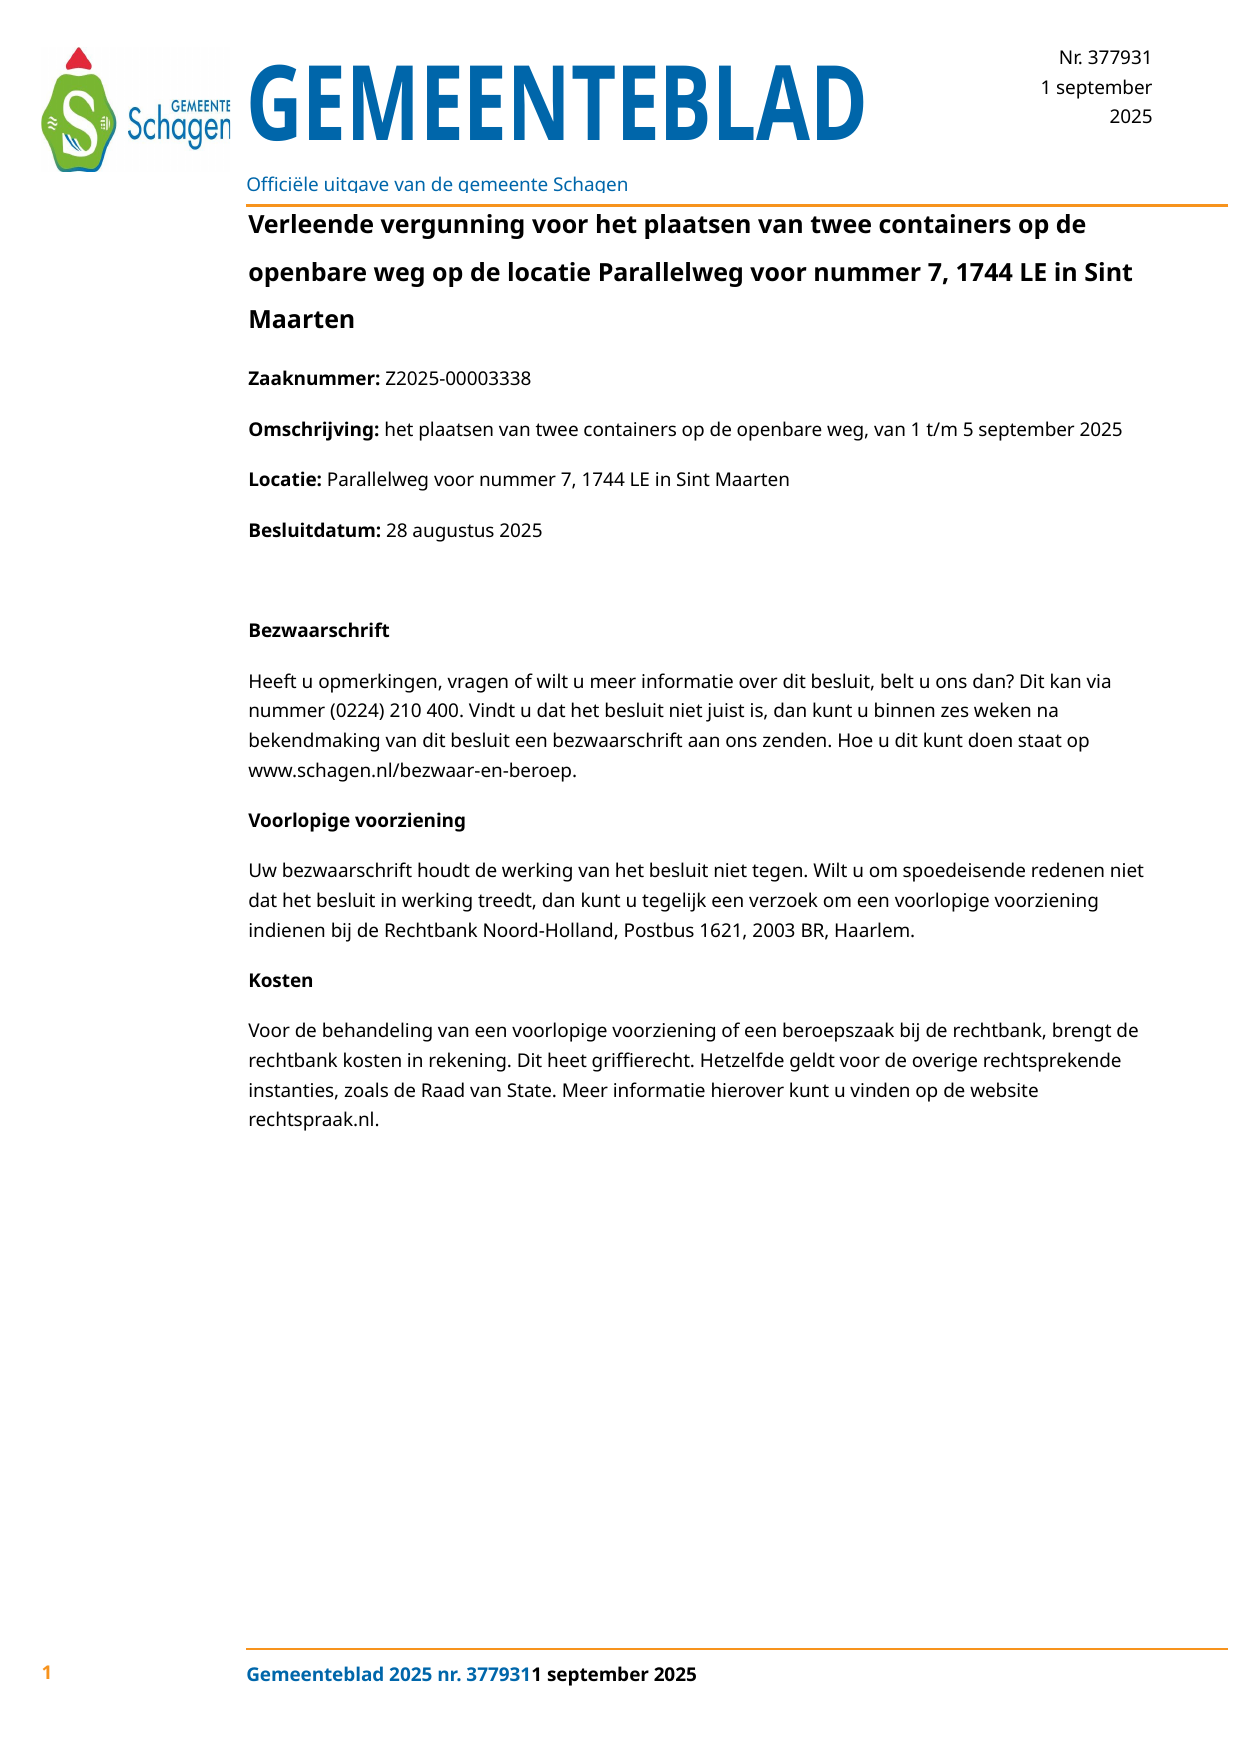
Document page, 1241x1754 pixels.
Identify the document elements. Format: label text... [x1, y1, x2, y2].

text Zaaknummer: Z2025-00003338 [248, 366, 1152, 391]
text Kosten [248, 967, 1152, 993]
text Bezwaarschrift [248, 618, 1152, 643]
text Heeft u opmerkingen, vragen of wilt u meer informatie over dit besluit, belt u ons dan? Dit kan via nummer (0224) 210 400. Vindt u dat het besluit niet juist is, dan kunt u binnen zes weken na bekendmaking van dit besluit een bezwaarschrift aan ons zenden. Hoe u dit kunt doen staat op www.schagen.nl/bezwaar-en-beroep. [248, 668, 1152, 782]
text Besluitdatum: 28 augustus 2025 [248, 517, 1152, 542]
text Voorlopige voorziening [248, 807, 1152, 833]
text Locatie: Parallelweg voor nummer 7, 1744 LE in Sint Maarten [248, 466, 1152, 492]
text Voor de behandeling van een voorlopige voorziening of een beroepszaak bij de rechtbank, brengt de rechtbank kosten in rekening. Dit heet griffierecht. Hetzelfde geldt voor de overige rechtsprekende instanties, zoals de Raad van State. Meer informatie hierover kunt u vinden op de website rechtspraak.nl. [248, 1018, 1152, 1132]
text Uw bezwaarschrift houdt de werking van het besluit niet tegen. Wilt u om spoedeisende redenen niet dat het besluit in werking treedt, dan kunt u tegelijk een verzoek om een voorlopige voorziening indienen bij de Rechtbank Noord-Holland, Postbus 1621, 2003 BR, Haarlem. [248, 858, 1152, 942]
text Verleende vergunning voor het plaatsen van twee containers op de openbare weg op de locatie Parallelweg voor nummer 7, 1744 LE in Sint Maarten [248, 207, 1152, 336]
picture [41, 47, 231, 172]
text Omschrijving: het plaatsen van twee containers op de openbare weg, van 1 t/m 5 september 2025 [248, 416, 1152, 442]
